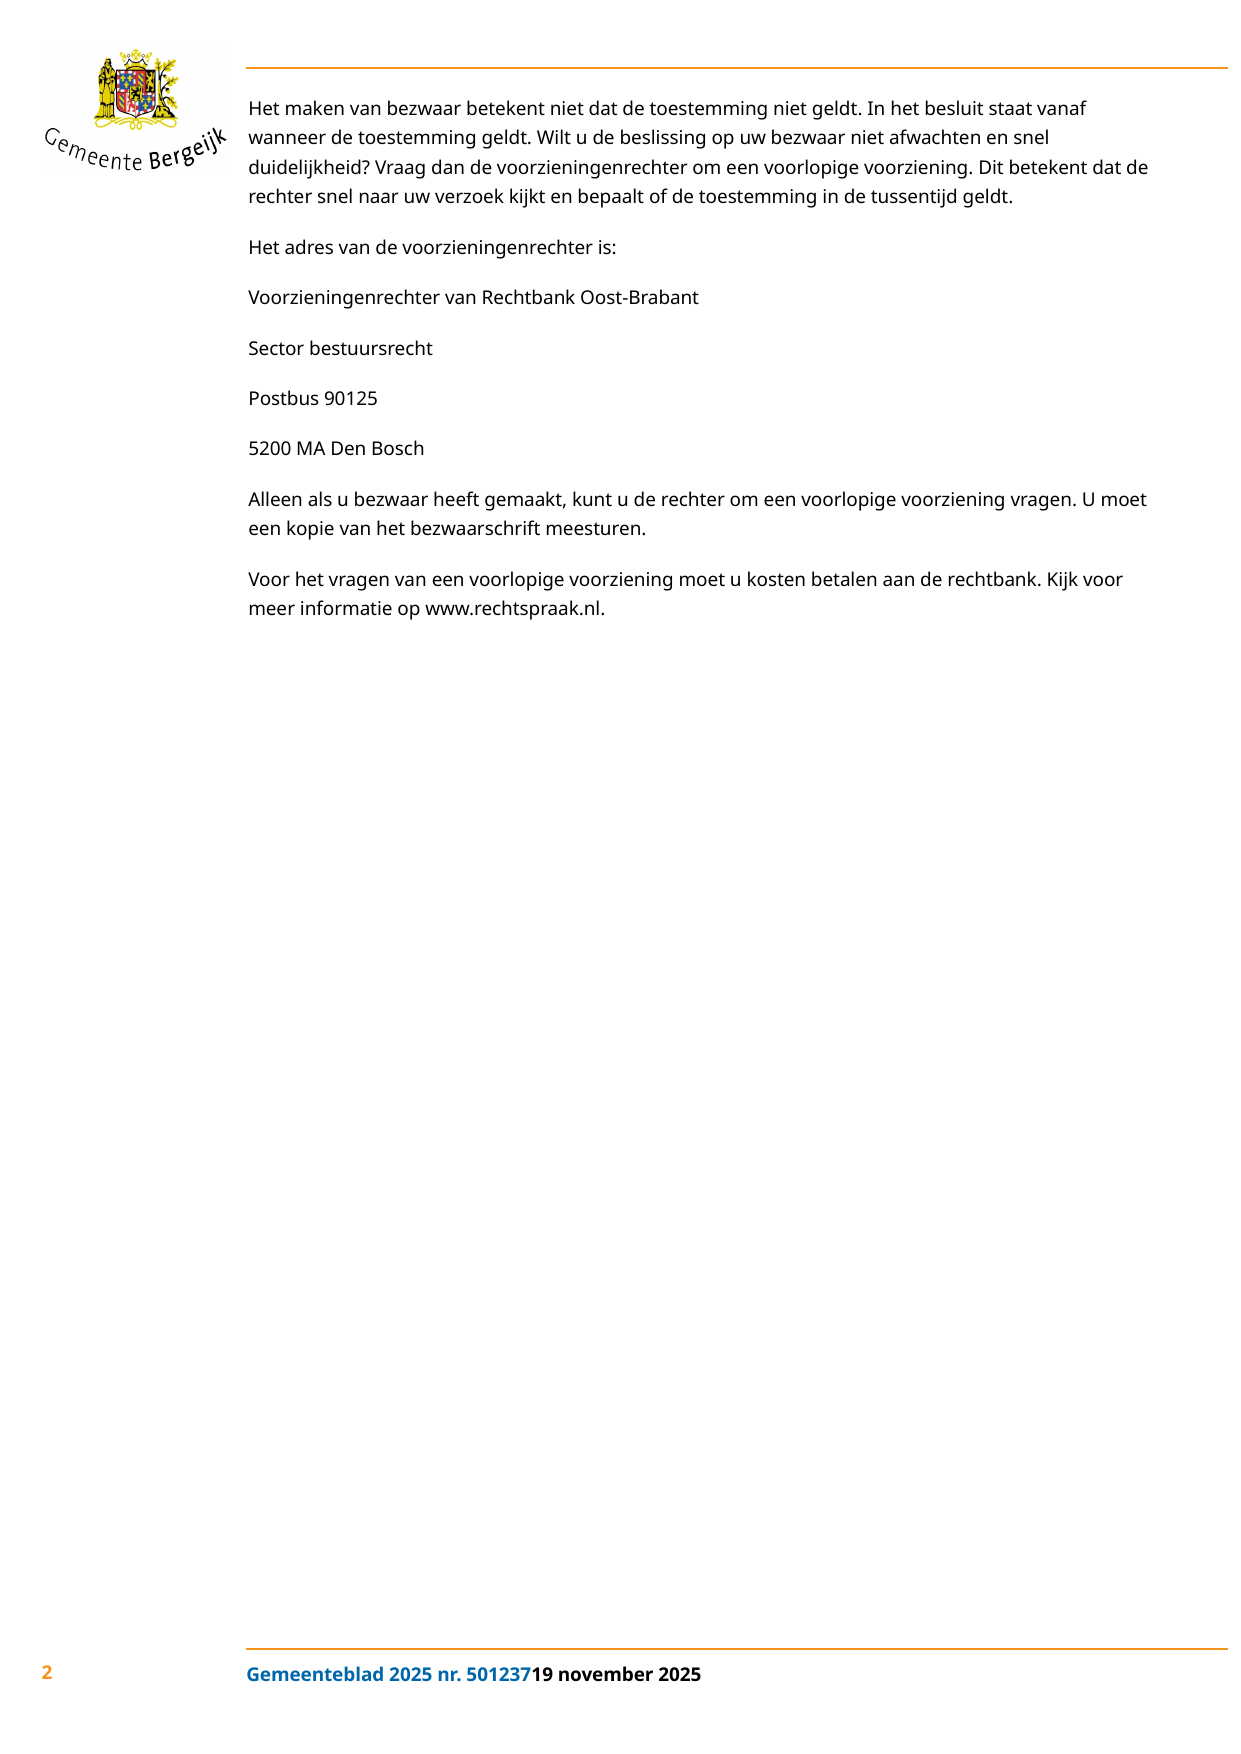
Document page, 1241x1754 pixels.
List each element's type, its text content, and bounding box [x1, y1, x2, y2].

text Het maken van bezwaar betekent niet dat de toestemming niet geldt. In het besluit staat vanaf wanneer de toestemming geldt. Wilt u de beslissing op uw bezwaar niet afwachten en snel duidelijkheid? Vraag dan de voorzieningenrechter om een voorlopige voorziening. Dit betekent dat de rechter snel naar uw verzoek kijkt en bepaalt of de toestemming in de tussentijd geldt. [248, 95, 1152, 209]
text Postbus 90125 [248, 385, 1152, 411]
text Het adres van de voorzieningenrechter is: [248, 234, 1152, 260]
text Voorzieningenrechter van Rechtbank Oost-Brabant [248, 284, 1152, 310]
text Voor het vragen van een voorlopige voorziening moet u kosten betalen aan de rechtbank. Kijk voor meer informatie op www.rechtspraak.nl. [248, 566, 1152, 621]
picture [41, 47, 231, 172]
text Sector bestuursrecht [248, 335, 1152, 361]
text Alleen als u bezwaar heeft gemaakt, kunt u de rechter om een voorlopige voorziening vragen. U moet een kopie van het bezwaarschrift meesturen. [248, 486, 1152, 541]
text 5200 MA Den Bosch [248, 436, 1152, 461]
